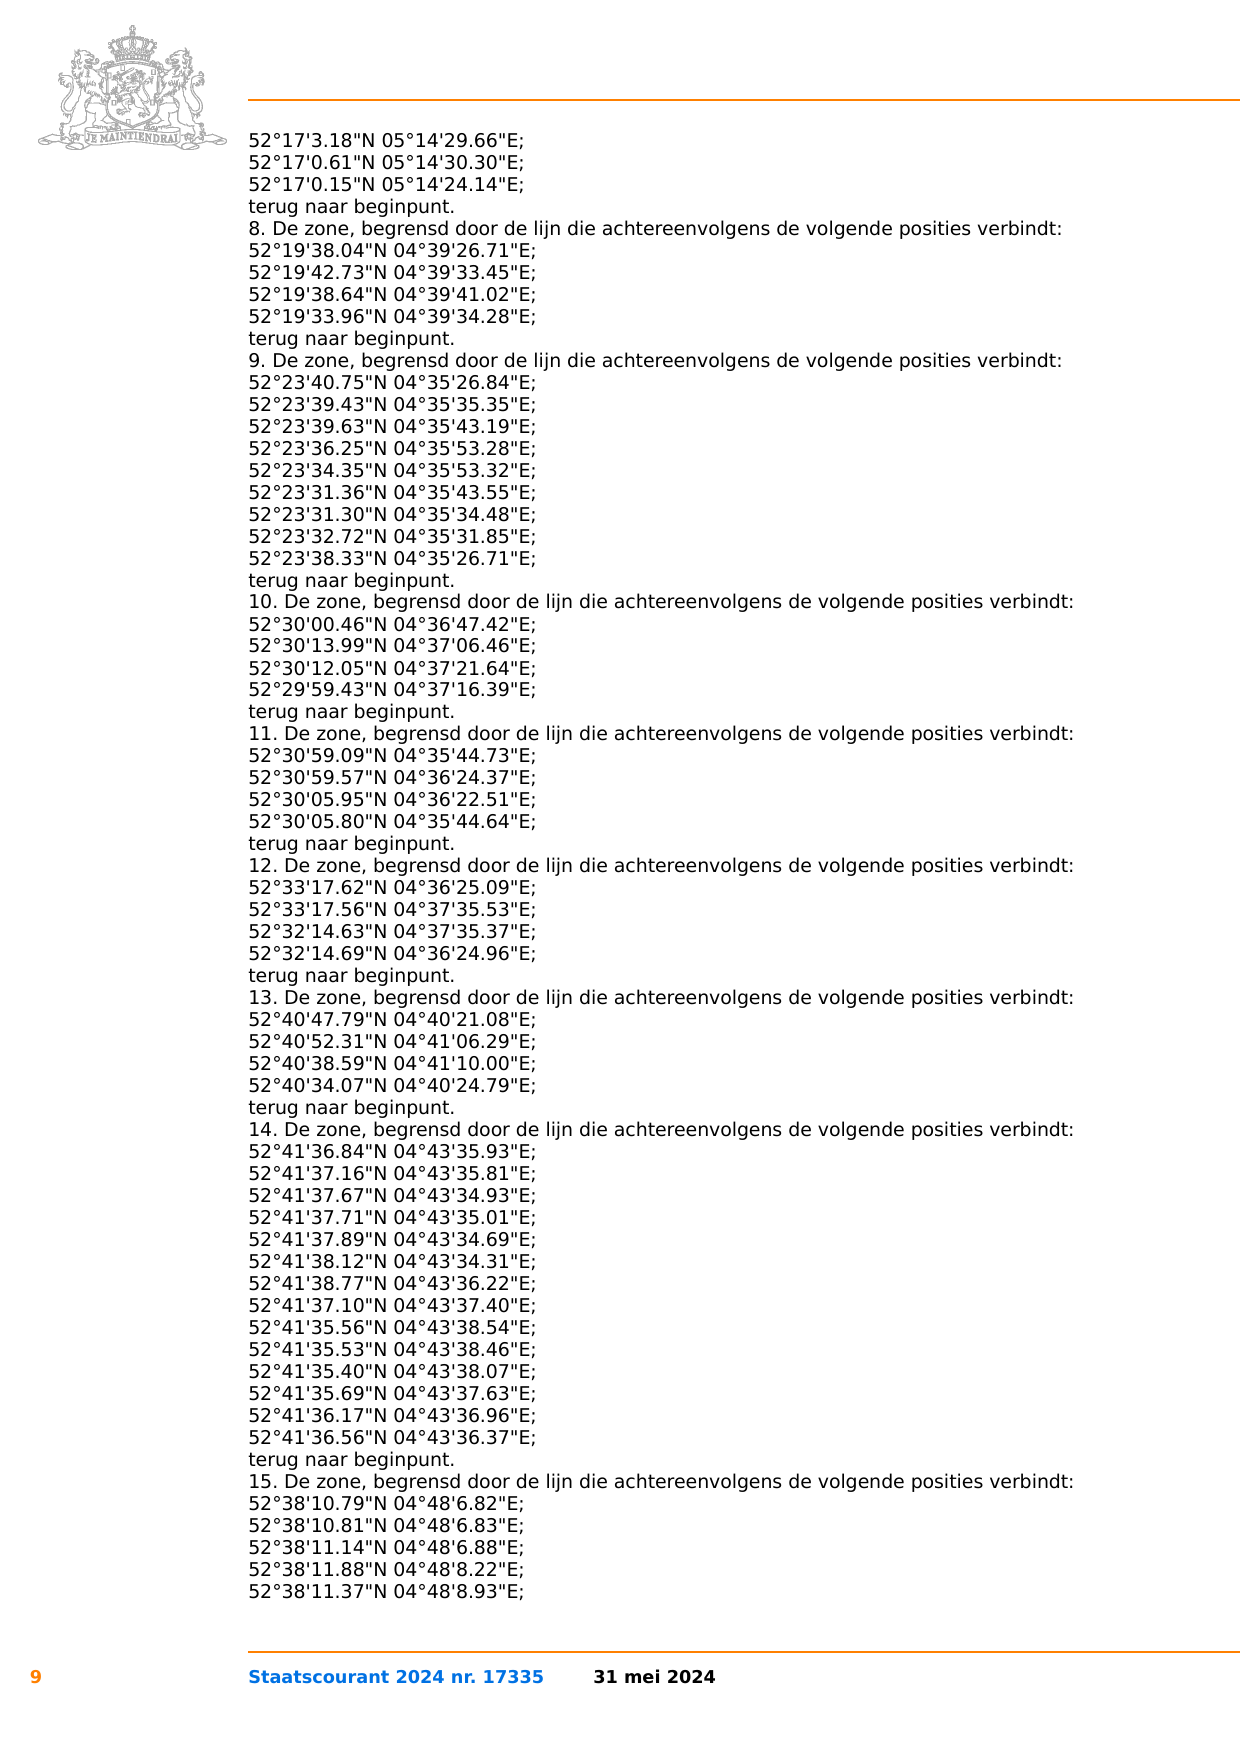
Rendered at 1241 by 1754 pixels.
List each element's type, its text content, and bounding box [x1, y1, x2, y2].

text 52°19'33.96"N 04°39'34.28"E; [248, 306, 1163, 328]
text terug naar beginpunt. [248, 328, 1163, 350]
text 52°23'31.30"N 04°35'34.48"E; [248, 503, 1163, 526]
text 52°23'39.63"N 04°35'43.19"E; [248, 416, 1163, 438]
text 52°41'38.77"N 04°43'36.22"E; [248, 1273, 1163, 1295]
text 52°41'37.67"N 04°43'34.93"E; [248, 1185, 1163, 1207]
text 52°30'59.09"N 04°35'44.73"E; [248, 745, 1163, 767]
text 52°40'47.79"N 04°40'21.08"E; [248, 1009, 1163, 1031]
text 52°30'05.80"N 04°35'44.64"E; [248, 811, 1163, 833]
text terug naar beginpunt. [248, 196, 1163, 218]
text 52°17'0.61"N 05°14'30.30"E; [248, 152, 1163, 174]
text 52°38'11.14"N 04°48'6.88"E; [248, 1537, 1163, 1558]
text 52°41'35.40"N 04°43'38.07"E; [248, 1361, 1163, 1383]
text 52°23'34.35"N 04°35'53.32"E; [248, 459, 1163, 482]
text 9. De zone, begrensd door de lijn die achtereenvolgens de volgende posities verbindt: [248, 350, 1163, 372]
text 52°38'11.88"N 04°48'8.22"E; [248, 1558, 1163, 1581]
text 52°19'38.04"N 04°39'26.71"E; [248, 240, 1163, 262]
text 52°29'59.43"N 04°37'16.39"E; [248, 679, 1163, 701]
text terug naar beginpunt. [248, 701, 1163, 723]
text 52°32'14.69"N 04°36'24.96"E; [248, 943, 1163, 965]
text 52°41'38.12"N 04°43'34.31"E; [248, 1251, 1163, 1273]
text 52°40'38.59"N 04°41'10.00"E; [248, 1053, 1163, 1075]
text 12. De zone, begrensd door de lijn die achtereenvolgens de volgende posities verbindt: [248, 855, 1163, 877]
text 52°17'3.18"N 05°14'29.66"E; [248, 130, 1163, 152]
text 52°19'38.64"N 04°39'41.02"E; [248, 284, 1163, 306]
text 52°23'32.72"N 04°35'31.85"E; [248, 526, 1163, 547]
text 52°30'59.57"N 04°36'24.37"E; [248, 767, 1163, 789]
text 14. De zone, begrensd door de lijn die achtereenvolgens de volgende posities verbindt: [248, 1119, 1163, 1141]
text 52°17'0.15"N 05°14'24.14"E; [248, 174, 1163, 196]
text 52°40'34.07"N 04°40'24.79"E; [248, 1075, 1163, 1097]
text 52°41'35.69"N 04°43'37.63"E; [248, 1383, 1163, 1405]
text 52°33'17.56"N 04°37'35.53"E; [248, 899, 1163, 921]
text 10. De zone, begrensd door de lijn die achtereenvolgens de volgende posities verbindt: [248, 591, 1163, 613]
text 52°30'05.95"N 04°36'22.51"E; [248, 789, 1163, 811]
text 52°19'42.73"N 04°39'33.45"E; [248, 262, 1163, 284]
text 52°23'38.33"N 04°35'26.71"E; [248, 547, 1163, 569]
text 52°41'36.17"N 04°43'36.96"E; [248, 1405, 1163, 1427]
text terug naar beginpunt. [248, 833, 1163, 855]
text 52°23'31.36"N 04°35'43.55"E; [248, 482, 1163, 503]
text 52°23'40.75"N 04°35'26.84"E; [248, 372, 1163, 394]
text 52°38'10.79"N 04°48'6.82"E; [248, 1493, 1163, 1514]
text 52°41'37.16"N 04°43'35.81"E; [248, 1163, 1163, 1185]
text 52°23'39.43"N 04°35'35.35"E; [248, 394, 1163, 416]
text 52°30'12.05"N 04°37'21.64"E; [248, 657, 1163, 679]
text 52°32'14.63"N 04°37'35.37"E; [248, 921, 1163, 943]
text 15. De zone, begrensd door de lijn die achtereenvolgens de volgende posities verbindt: [248, 1471, 1163, 1493]
text 52°41'35.56"N 04°43'38.54"E; [248, 1317, 1163, 1339]
picture [38, 25, 227, 150]
text 52°41'36.56"N 04°43'36.37"E; [248, 1427, 1163, 1449]
text 52°41'37.89"N 04°43'34.69"E; [248, 1229, 1163, 1251]
text 52°41'36.84"N 04°43'35.93"E; [248, 1141, 1163, 1163]
text terug naar beginpunt. [248, 1097, 1163, 1119]
text 11. De zone, begrensd door de lijn die achtereenvolgens de volgende posities verbindt: [248, 723, 1163, 745]
text terug naar beginpunt. [248, 1449, 1163, 1471]
text 52°40'52.31"N 04°41'06.29"E; [248, 1031, 1163, 1053]
text 52°41'35.53"N 04°43'38.46"E; [248, 1339, 1163, 1361]
text terug naar beginpunt. [248, 569, 1163, 591]
text 52°30'00.46"N 04°36'47.42"E; [248, 613, 1163, 635]
text 52°41'37.71"N 04°43'35.01"E; [248, 1207, 1163, 1229]
text 52°30'13.99"N 04°37'06.46"E; [248, 635, 1163, 657]
text 52°38'11.37"N 04°48'8.93"E; [248, 1581, 1163, 1602]
text 13. De zone, begrensd door de lijn die achtereenvolgens de volgende posities verbindt: [248, 987, 1163, 1009]
text 52°41'37.10"N 04°43'37.40"E; [248, 1295, 1163, 1317]
text 52°23'36.25"N 04°35'53.28"E; [248, 438, 1163, 459]
text 52°38'10.81"N 04°48'6.83"E; [248, 1514, 1163, 1537]
text 52°33'17.62"N 04°36'25.09"E; [248, 877, 1163, 899]
text 8. De zone, begrensd door de lijn die achtereenvolgens de volgende posities verbindt: [248, 218, 1163, 240]
text terug naar beginpunt. [248, 965, 1163, 987]
